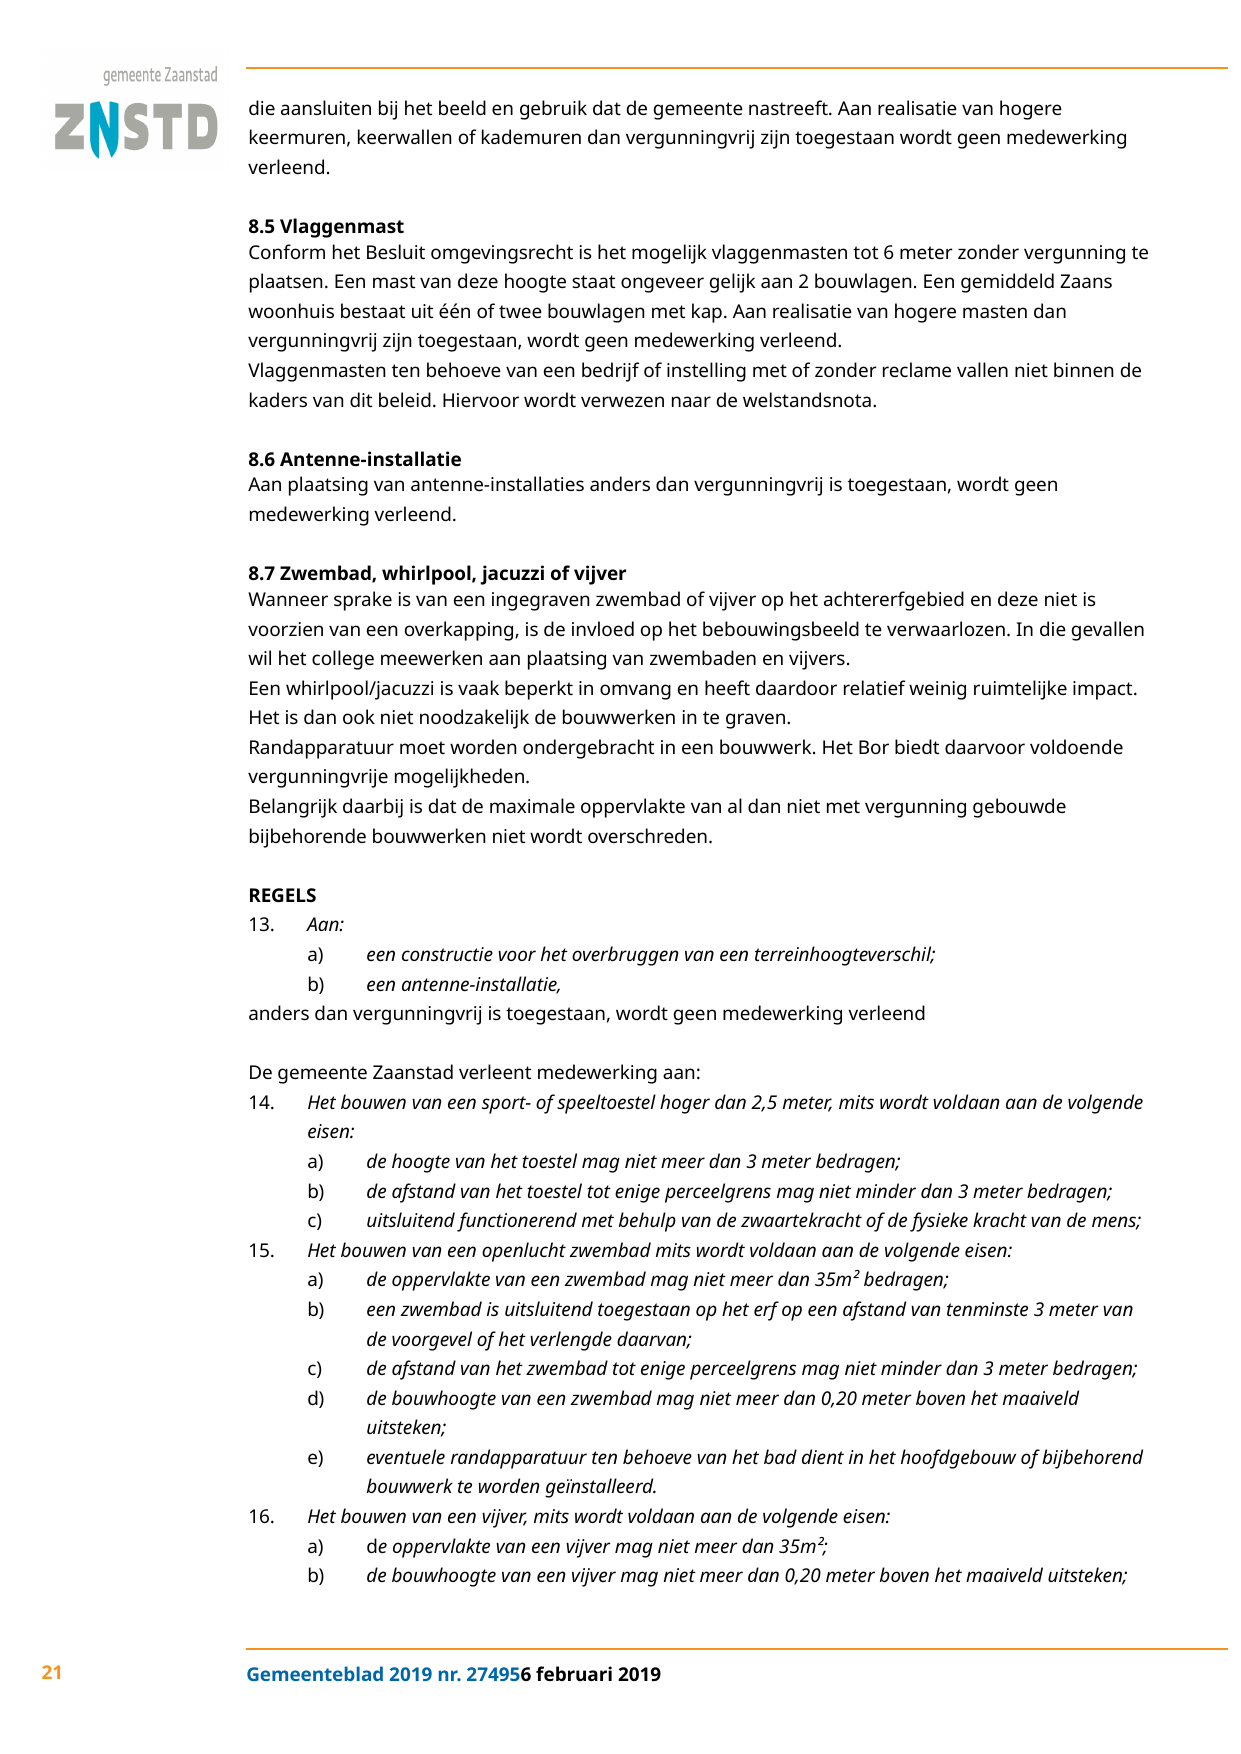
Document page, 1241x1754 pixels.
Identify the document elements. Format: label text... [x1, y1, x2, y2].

text 8.7 Zwembad, whirlpool, jacuzzi of vijver [248, 560, 1152, 586]
list de afstand van het zwembad tot enige perceelgrens mag niet minder dan 3 meter bedragen; [307, 1355, 1152, 1381]
list uitsluitend functionerend met behulp van de zwaartekracht of de fysieke kracht van de mens; [307, 1207, 1152, 1233]
text Vlaggenmasten ten behoeve van een bedrijf of instelling met of zonder reclame vallen niet binnen de kaders van dit beleid. Hiervoor wordt verwezen naar de welstandsnota. [248, 357, 1152, 412]
text 8.6 Antenne-installatie [248, 446, 1152, 472]
list de bouwhoogte van een vijver mag niet meer dan 0,20 meter boven het maaiveld uitsteken; [307, 1562, 1152, 1588]
text die aansluiten bij het beeld en gebruik dat de gemeente nastreeft. Aan realisatie van hogere keermuren, keerwallen of kademuren dan vergunningvrij zijn toegestaan wordt geen medewerking verleend. [248, 95, 1152, 180]
list een zwembad is uitsluitend toegestaan op het erf op een afstand van tenminste 3 meter van de voorgevel of het verlengde daarvan; [307, 1296, 1152, 1351]
list de oppervlakte van een zwembad mag niet meer dan 35m² bedragen; [307, 1267, 1152, 1292]
text Belangrijk daarbij is dat de maximale oppervlakte van al dan niet met vergunning gebouwde bijbehorende bouwwerken niet wordt overschreden. [248, 793, 1152, 848]
text REGELS [248, 882, 1152, 908]
text anders dan vergunningvrij is toegestaan, wordt geen medewerking verleend [248, 1000, 1152, 1026]
list de bouwhoogte van een zwembad mag niet meer dan 0,20 meter boven het maaiveld uitsteken; [307, 1385, 1152, 1440]
list een antenne-installatie, [307, 971, 1152, 996]
list Aan: [248, 912, 1152, 937]
list eventuele randapparatuur ten behoeve van het bad dient in het hoofdgebouw of bijbehorend bouwwerk te worden geïnstalleerd. [307, 1444, 1152, 1499]
list Het bouwen van een sport- of speeltoestel hoger dan 2,5 meter, mits wordt voldaan aan de volgende eisen: [248, 1089, 1152, 1144]
list Het bouwen van een vijver, mits wordt voldaan aan de volgende eisen: [248, 1503, 1152, 1529]
text Wanneer sprake is van een ingegraven zwembad of vijver op het achtererfgebied en deze niet is voorzien van een overkapping, is de invloed op het bebouwingsbeeld te verwaarlozen. In die gevallen wil het college meewerken aan plaatsing van zwembaden en vijvers. [248, 586, 1152, 671]
list Het bouwen van een openlucht zwembad mits wordt voldaan aan de volgende eisen: [248, 1237, 1152, 1263]
text Aan plaatsing van antenne-installaties anders dan vergunningvrij is toegestaan, wordt geen medewerking verleend. [248, 472, 1152, 527]
text De gemeente Zaanstad verleent medewerking aan: [248, 1059, 1152, 1085]
text Een whirlpool/jacuzzi is vaak beperkt in omvang en heeft daardoor relatief weinig ruimtelijke impact. Het is dan ook niet noodzakelijk de bouwwerken in te graven. [248, 675, 1152, 730]
picture [41, 47, 231, 172]
list een constructie voor het overbruggen van een terreinhoogteverschil; [307, 941, 1152, 967]
text Conform het Besluit omgevingsrecht is het mogelijk vlaggenmasten tot 6 meter zonder vergunning te plaatsen. Een mast van deze hoogte staat ongeveer gelijk aan 2 bouwlagen. Een gemiddeld Zaans woonhuis bestaat uit één of twee bouwlagen met kap. Aan realisatie van hogere masten dan vergunningvrij zijn toegestaan, wordt geen medewerking verleend. [248, 239, 1152, 353]
text 8.5 Vlaggenmast [248, 213, 1152, 239]
text Randapparatuur moet worden ondergebracht in een bouwwerk. Het Bor biedt daarvoor voldoende vergunningvrije mogelijkheden. [248, 734, 1152, 789]
list de afstand van het toestel tot enige perceelgrens mag niet minder dan 3 meter bedragen; [307, 1178, 1152, 1203]
list de oppervlakte van een vijver mag niet meer dan 35m²; [307, 1533, 1152, 1558]
list de hoogte van het toestel mag niet meer dan 3 meter bedragen; [307, 1148, 1152, 1174]
